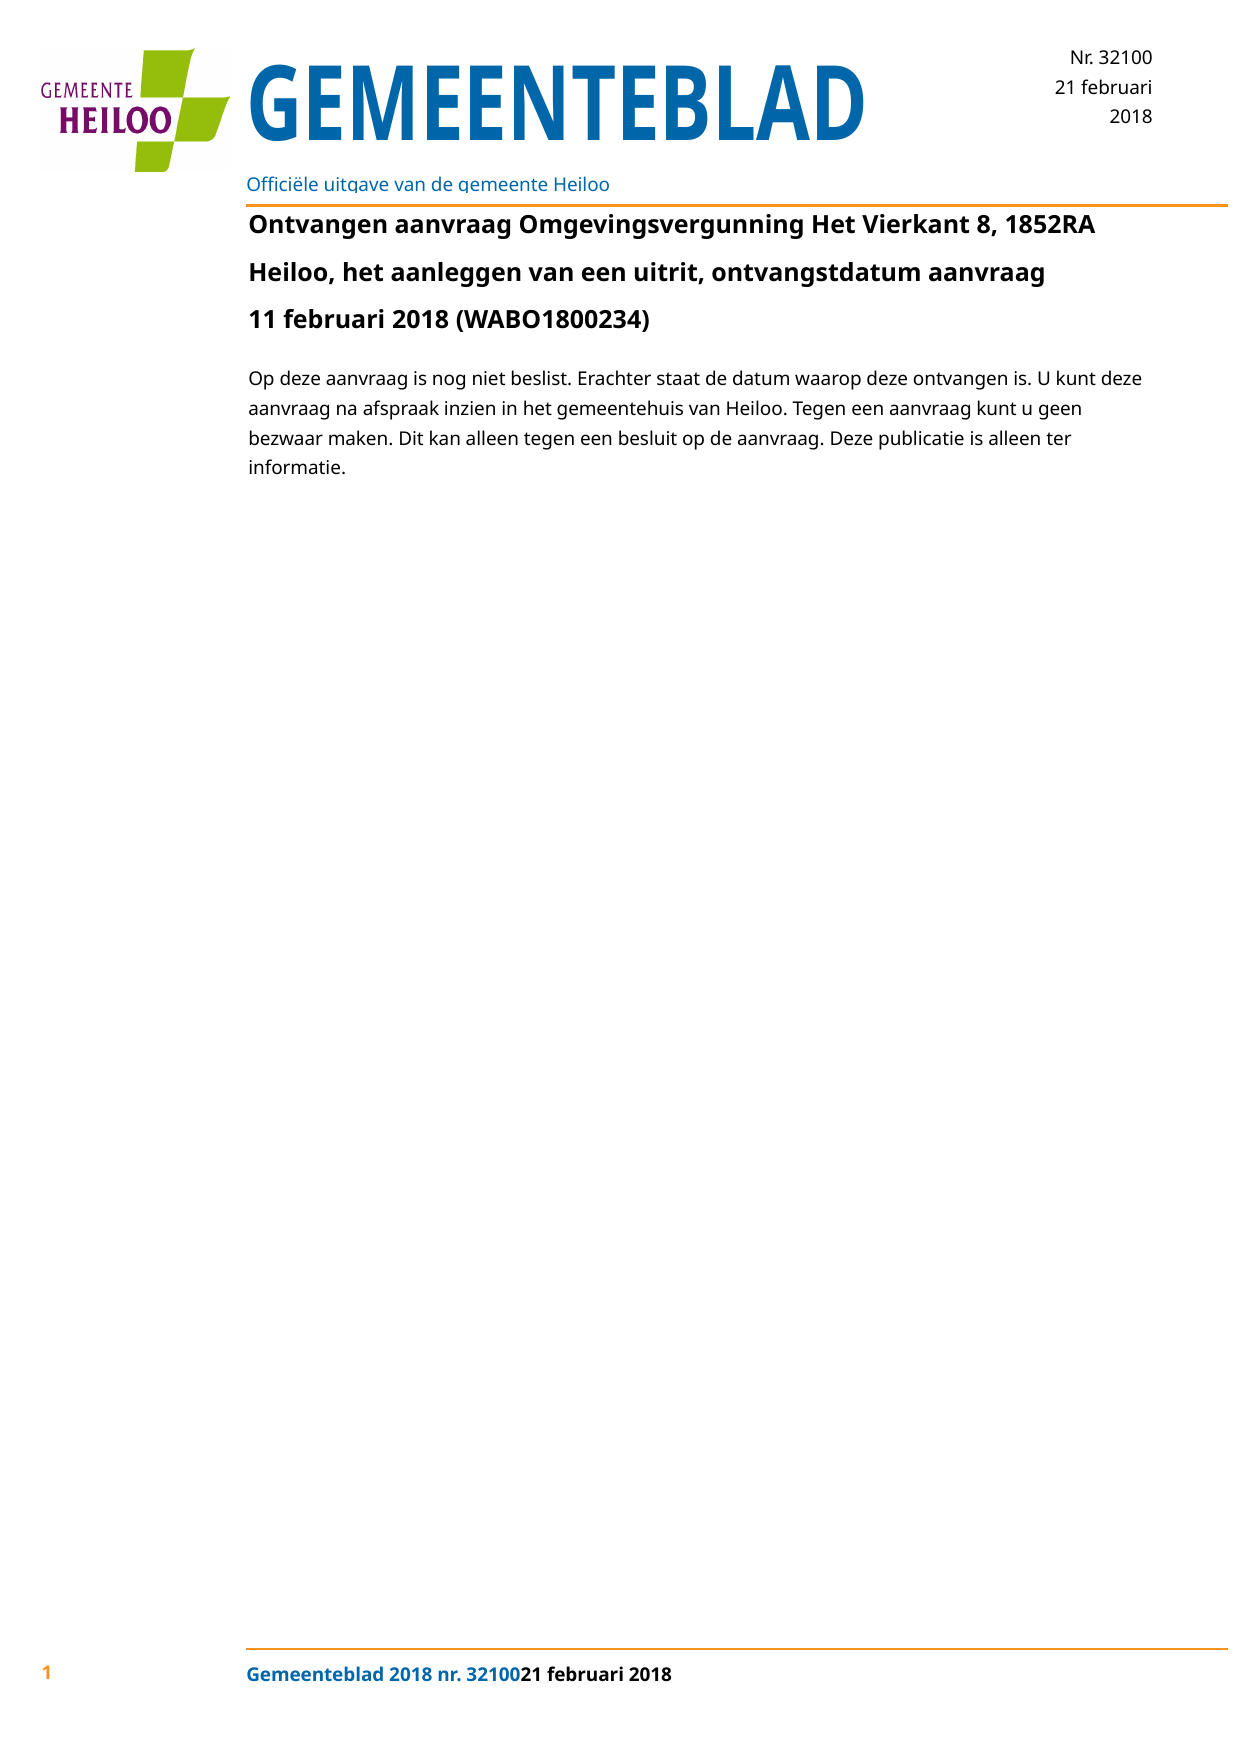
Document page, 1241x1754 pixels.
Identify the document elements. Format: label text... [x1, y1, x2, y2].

picture [41, 47, 231, 172]
text Ontvangen aanvraag Omgevingsvergunning Het Vierkant 8, 1852RA Heiloo, het aanleggen van een uitrit, ontvangstdatum aanvraag 11 februari 2018 (WABO1800234) [248, 207, 1152, 336]
text Op deze aanvraag is nog niet beslist. Erachter staat de datum waarop deze ontvangen is. U kunt deze aanvraag na afspraak inzien in het gemeentehuis van Heiloo. Tegen een aanvraag kunt u geen bezwaar maken. Dit kan alleen tegen een besluit op de aanvraag. Deze publicatie is alleen ter informatie. [248, 366, 1152, 480]
